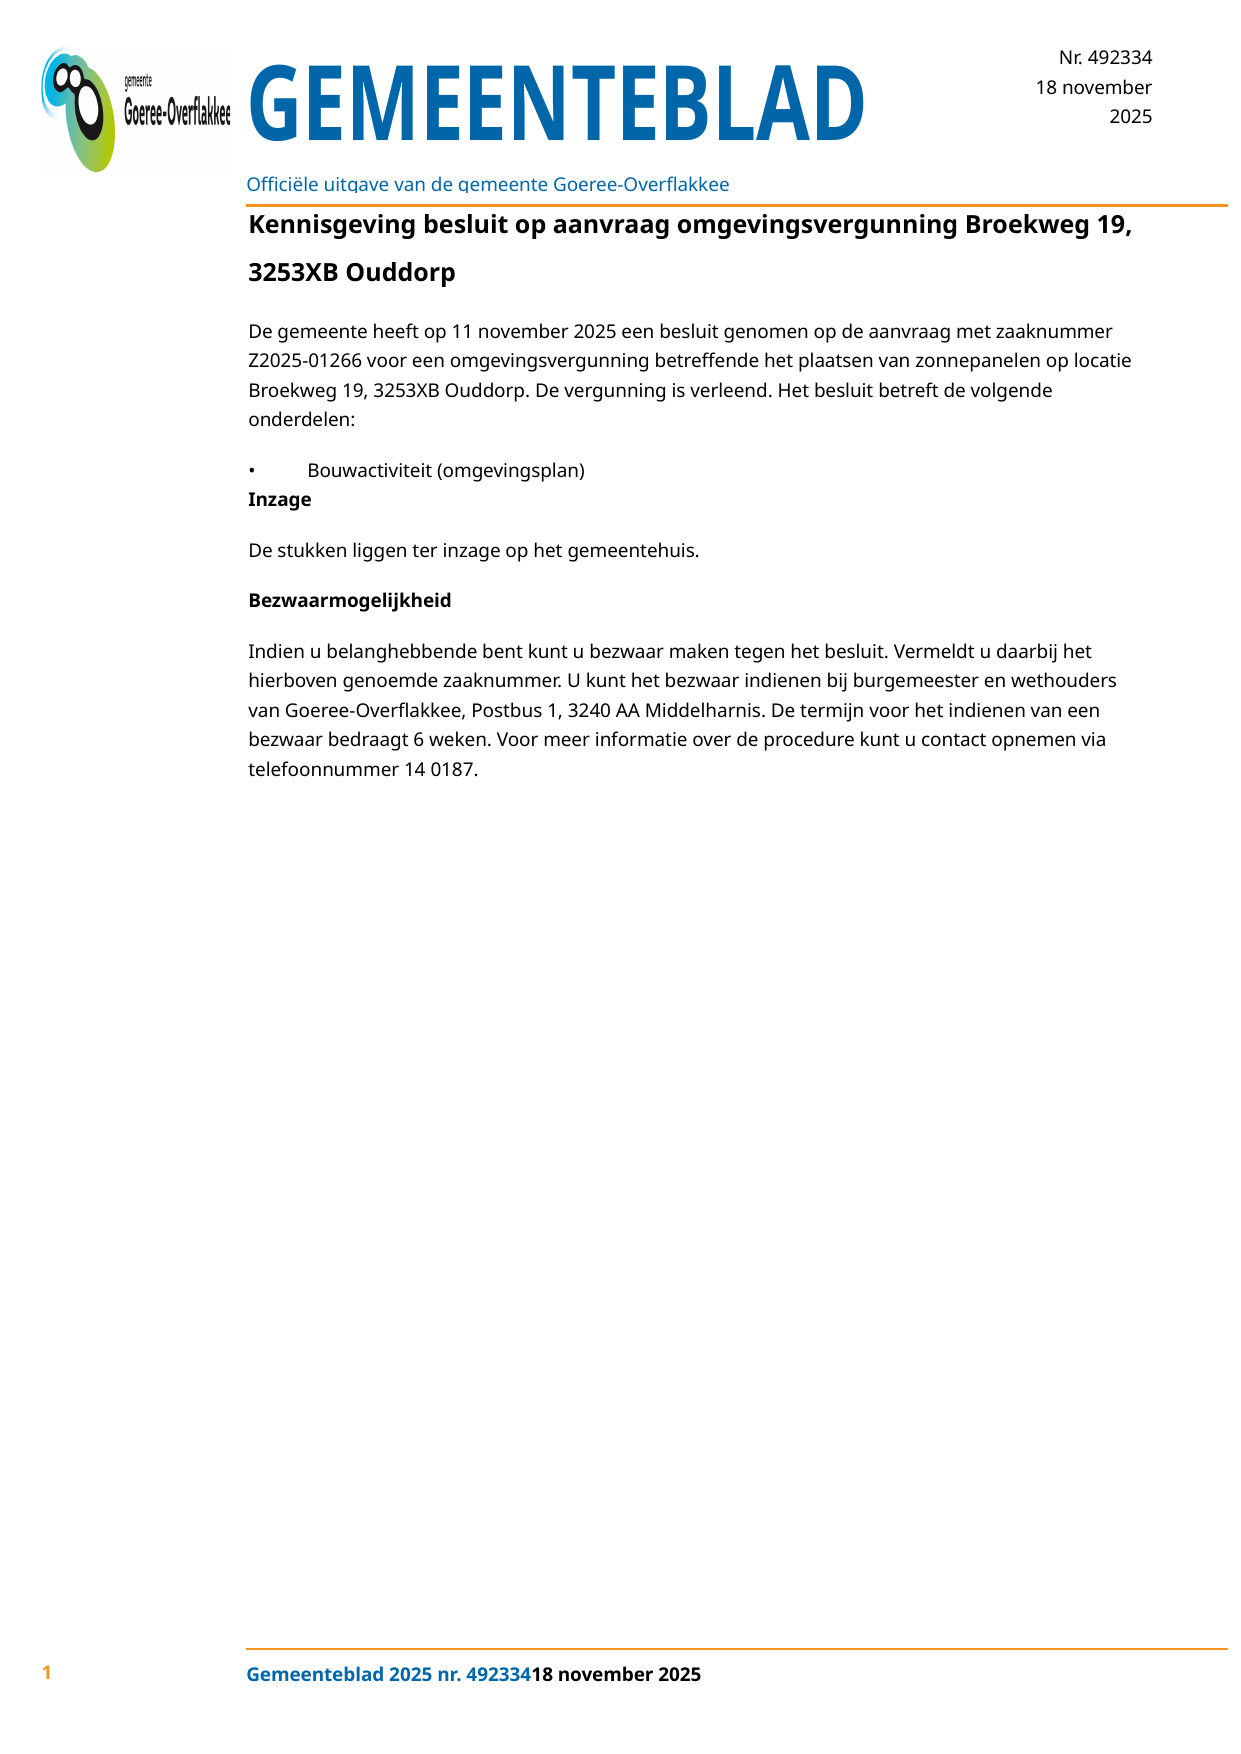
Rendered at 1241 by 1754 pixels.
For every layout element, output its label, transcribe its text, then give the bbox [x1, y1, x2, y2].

text Inzage [248, 487, 1152, 512]
list Bouwactiviteit (omgevingsplan) [248, 457, 1152, 483]
text De gemeente heeft op 11 november 2025 een besluit genomen op de aanvraag met zaaknummer Z2025-01266 voor een omgevingsvergunning betreffende het plaatsen van zonnepanelen op locatie Broekweg 19, 3253XB Ouddorp. De vergunning is verleend. Het besluit betreft de volgende onderdelen: [248, 318, 1152, 432]
text Kennisgeving besluit op aanvraag omgevingsvergunning Broekweg 19, 3253XB Ouddorp [248, 207, 1152, 288]
picture [41, 47, 231, 172]
text De stukken liggen ter inzage op het gemeentehuis. [248, 537, 1152, 563]
text Bezwaarmogelijkheid [248, 587, 1152, 613]
text Indien u belanghebbende bent kunt u bezwaar maken tegen het besluit. Vermeldt u daarbij het hierboven genoemde zaaknummer. U kunt het bezwaar indienen bij burgemeester en wethouders van Goeree-Overflakkee, Postbus 1, 3240 AA Middelharnis. De termijn voor het indienen van een bezwaar bedraagt 6 weken. Voor meer informatie over de procedure kunt u contact opnemen via telefoonnummer 14 0187. [248, 638, 1152, 782]
